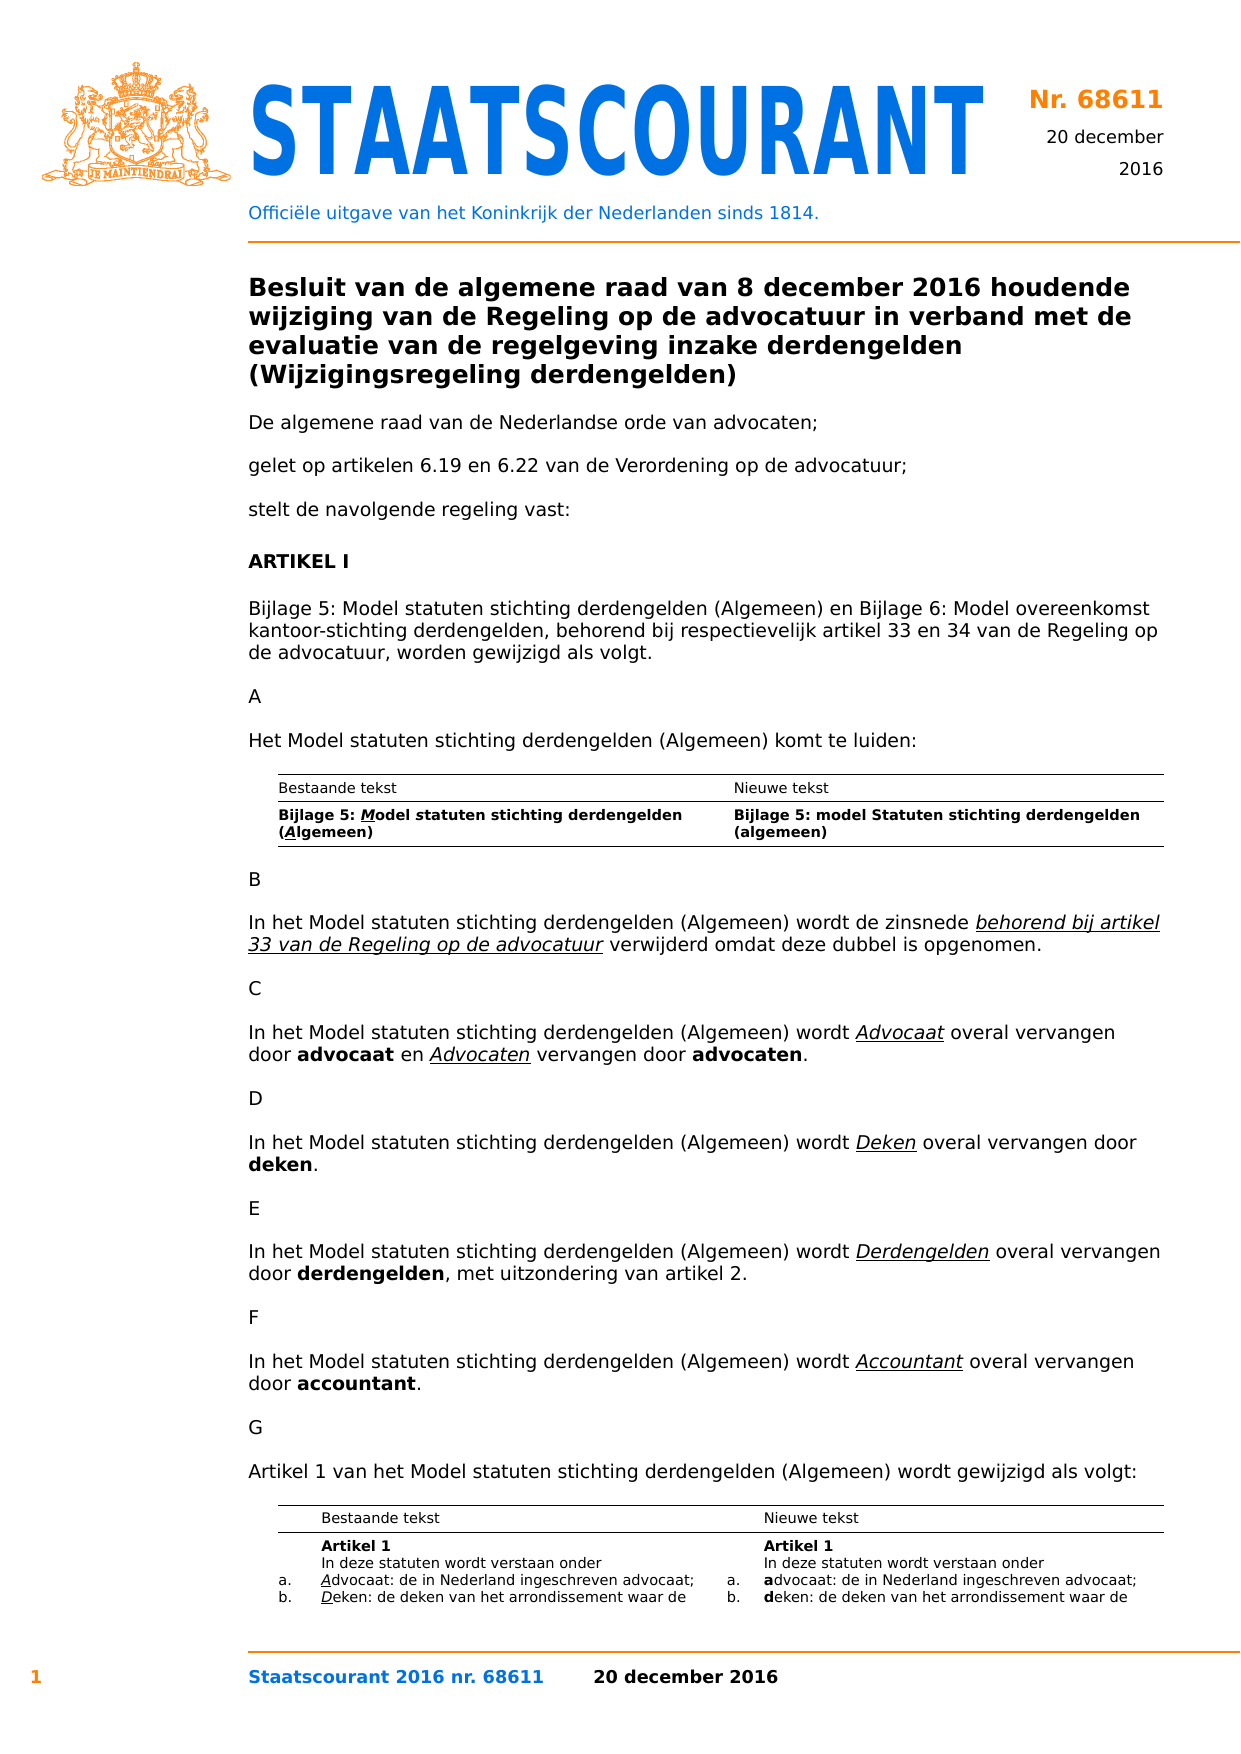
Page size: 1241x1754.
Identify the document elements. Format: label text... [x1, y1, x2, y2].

table_cell [278, 1555, 315, 1572]
text gelet op artikelen 6.19 en 6.22 van de Verordening op de advocatuur; [248, 455, 1163, 477]
text stelt de navolgende regeling vast: [248, 499, 1163, 521]
table_header Nr. 68611 [998, 62, 1240, 121]
table_cell advocaat: de in Nederland ingeschreven advocaat; [758, 1572, 1163, 1589]
table_header Nieuwe tekst [758, 1506, 1163, 1532]
text F [248, 1307, 1163, 1329]
text In het Model statuten stichting derdengelden (Algemeen) wordt Accountant overal vervangen door accountant. [248, 1351, 1163, 1395]
text Het Model statuten stichting derdengelden (Algemeen) komt te luiden: [248, 730, 1163, 752]
table_cell a. [721, 1572, 758, 1589]
picture [41, 62, 231, 186]
table_cell Advocaat: de in Nederland ingeschreven advocaat; [315, 1572, 721, 1589]
subtitle Besluit van de algemene raad van 8 december 2016 houdende wijziging van de Regeling op de advocatuur in verband met de evaluatie van de regelgeving inzake derdengelden (Wijzigingsregeling derdengelden) [248, 273, 1163, 390]
text In het Model statuten stichting derdengelden (Algemeen) wordt Deken overal vervangen door deken. [248, 1132, 1163, 1176]
table_header [25, 62, 248, 241]
table_cell Bijlage 5: model Statuten stichting derdengelden (algemeen) [728, 802, 1163, 846]
table_cell 20 december [998, 121, 1240, 153]
table_header [278, 1506, 315, 1532]
table_cell Officiële uitgave van het Koninkrijk der Nederlanden sinds 1814. [248, 203, 1240, 241]
text In het Model statuten stichting derdengelden (Algemeen) wordt de zinsnede behorend bij artikel 33 van de Regeling op de advocatuur verwijderd omdat deze dubbel is opgenomen. [248, 912, 1163, 956]
table_header [721, 1506, 758, 1532]
table_cell Artikel 1 [758, 1533, 1163, 1555]
table_cell 2016 [998, 153, 1240, 203]
table_cell Bijlage 5: Model statuten stichting derdengelden (Algemeen) [278, 802, 727, 846]
text B [248, 868, 1163, 890]
text C [248, 978, 1163, 1000]
table_header Nieuwe tekst [728, 775, 1163, 801]
text Bijlage 5: Model statuten stichting derdengelden (Algemeen) en Bijlage 6: Model overeenkomst kantoor-stichting derdengelden, behorend bij respectievelijk artikel 33 en 34 van de Regeling op de advocatuur, worden gewijzigd als volgt. [248, 598, 1163, 664]
table_header Bestaande tekst [315, 1506, 721, 1532]
table_cell In deze statuten wordt verstaan onder [315, 1555, 721, 1572]
table_cell Artikel 1 [315, 1533, 721, 1555]
text D [248, 1088, 1163, 1110]
table_cell [721, 1533, 758, 1555]
table_cell a. [278, 1572, 315, 1589]
text G [248, 1417, 1163, 1439]
text A [248, 686, 1163, 708]
subtitle ARTIKEL I [248, 551, 1163, 573]
table_cell b. [278, 1589, 315, 1606]
text In het Model statuten stichting derdengelden (Algemeen) wordt Derdengelden overal vervangen door derdengelden, met uitzondering van artikel 2. [248, 1241, 1163, 1285]
table_cell [721, 1555, 758, 1572]
table_cell deken: de deken van het arrondissement waar de [758, 1589, 1163, 1606]
table_cell Deken: de deken van het arrondissement waar de [315, 1589, 721, 1606]
table_cell b. [721, 1589, 758, 1606]
table_header STAATSCOURANT [248, 62, 998, 203]
table_cell In deze statuten wordt verstaan onder [758, 1555, 1163, 1572]
text De algemene raad van de Nederlandse orde van advocaten; [248, 412, 1163, 433]
text Artikel 1 van het Model statuten stichting derdengelden (Algemeen) wordt gewijzigd als volgt: [248, 1461, 1163, 1483]
table_header Bestaande tekst [278, 775, 727, 801]
table_cell [278, 1533, 315, 1555]
text E [248, 1197, 1163, 1219]
text In het Model statuten stichting derdengelden (Algemeen) wordt Advocaat overal vervangen door advocaat en Advocaten vervangen door advocaten. [248, 1022, 1163, 1066]
